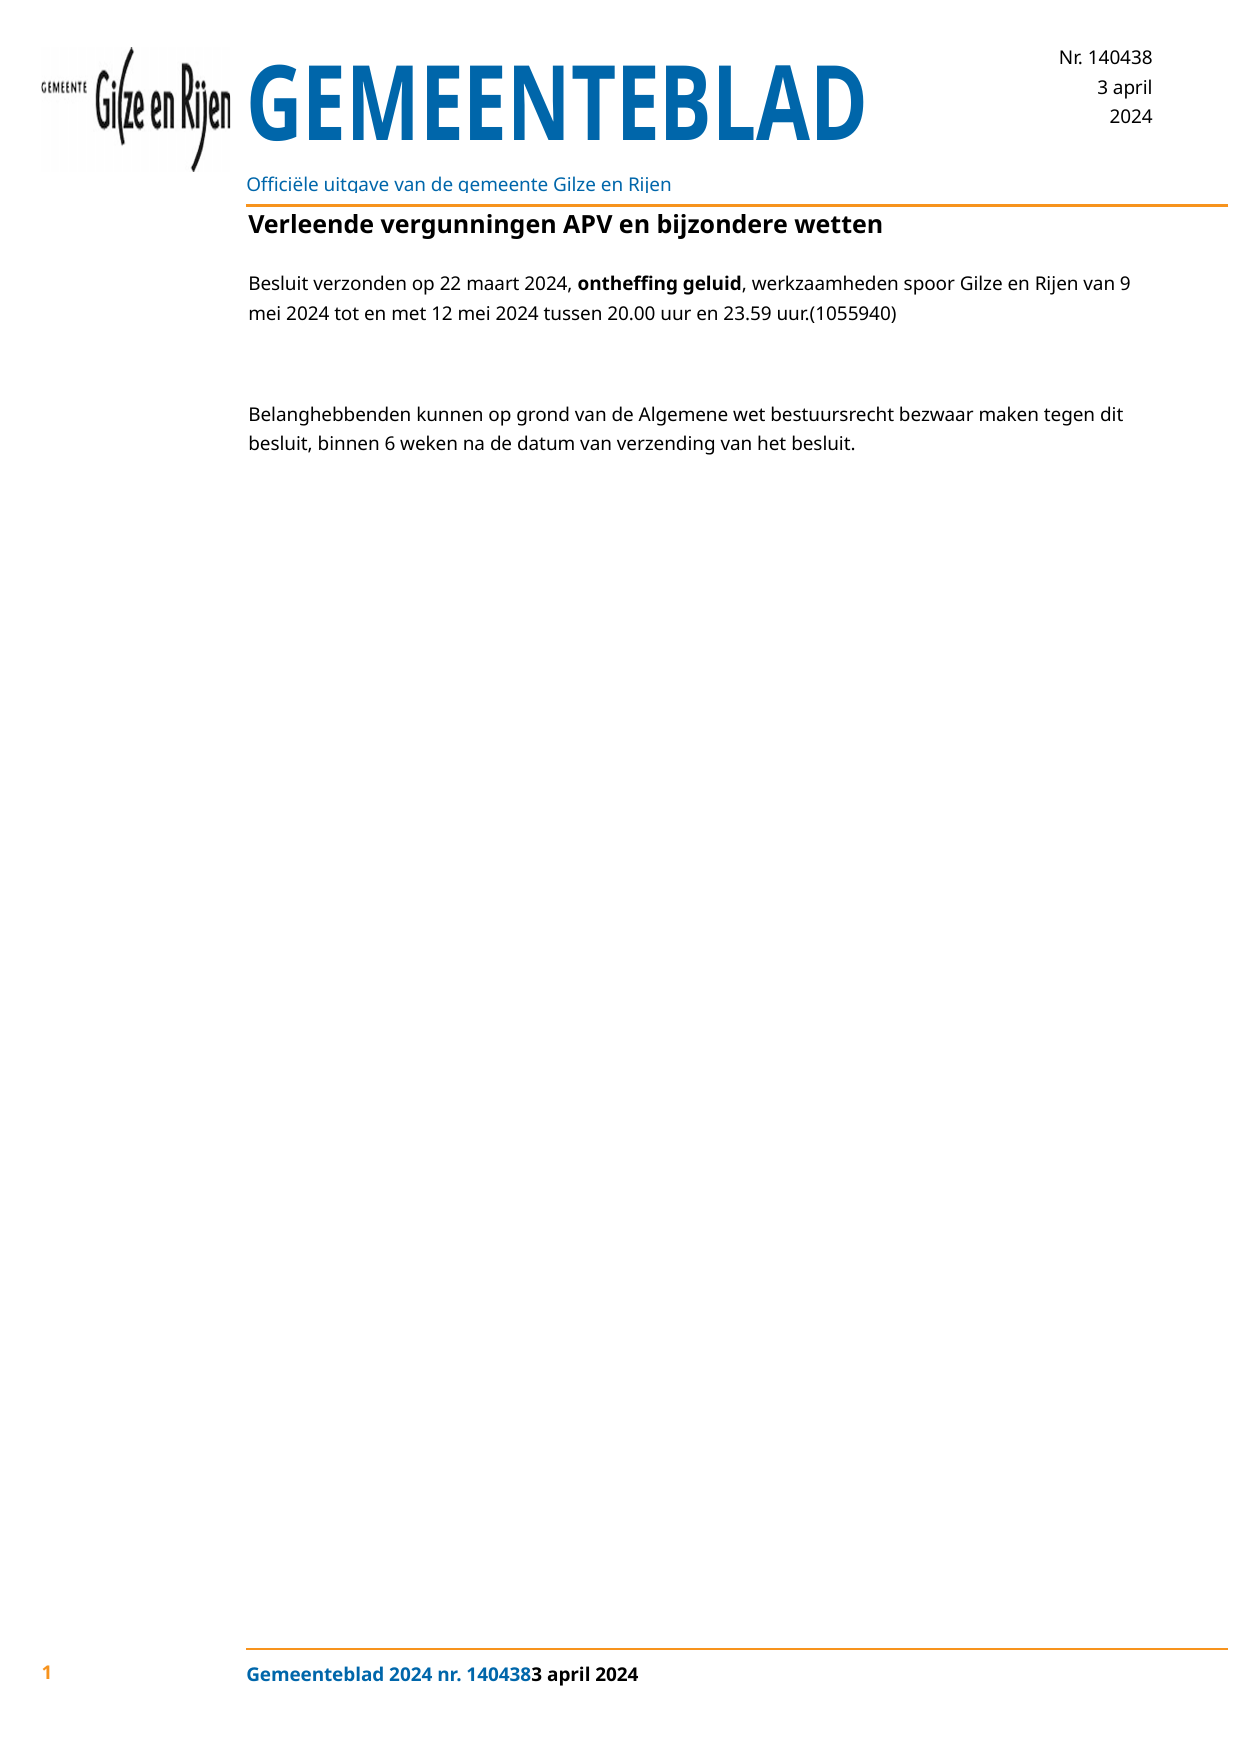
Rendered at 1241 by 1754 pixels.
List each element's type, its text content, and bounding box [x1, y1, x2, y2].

text Belanghebbenden kunnen op grond van de Algemene wet bestuursrecht bezwaar maken tegen dit besluit, binnen 6 weken na de datum van verzending van het besluit. [248, 401, 1152, 456]
text Verleende vergunningen APV en bijzondere wetten [248, 207, 1152, 241]
text Besluit verzonden op 22 maart 2024, ontheffing geluid, werkzaamheden spoor Gilze en Rijen van 9 mei 2024 tot en met 12 mei 2024 tussen 20.00 uur en 23.59 uur.(1055940) [248, 270, 1152, 326]
picture [41, 47, 231, 172]
